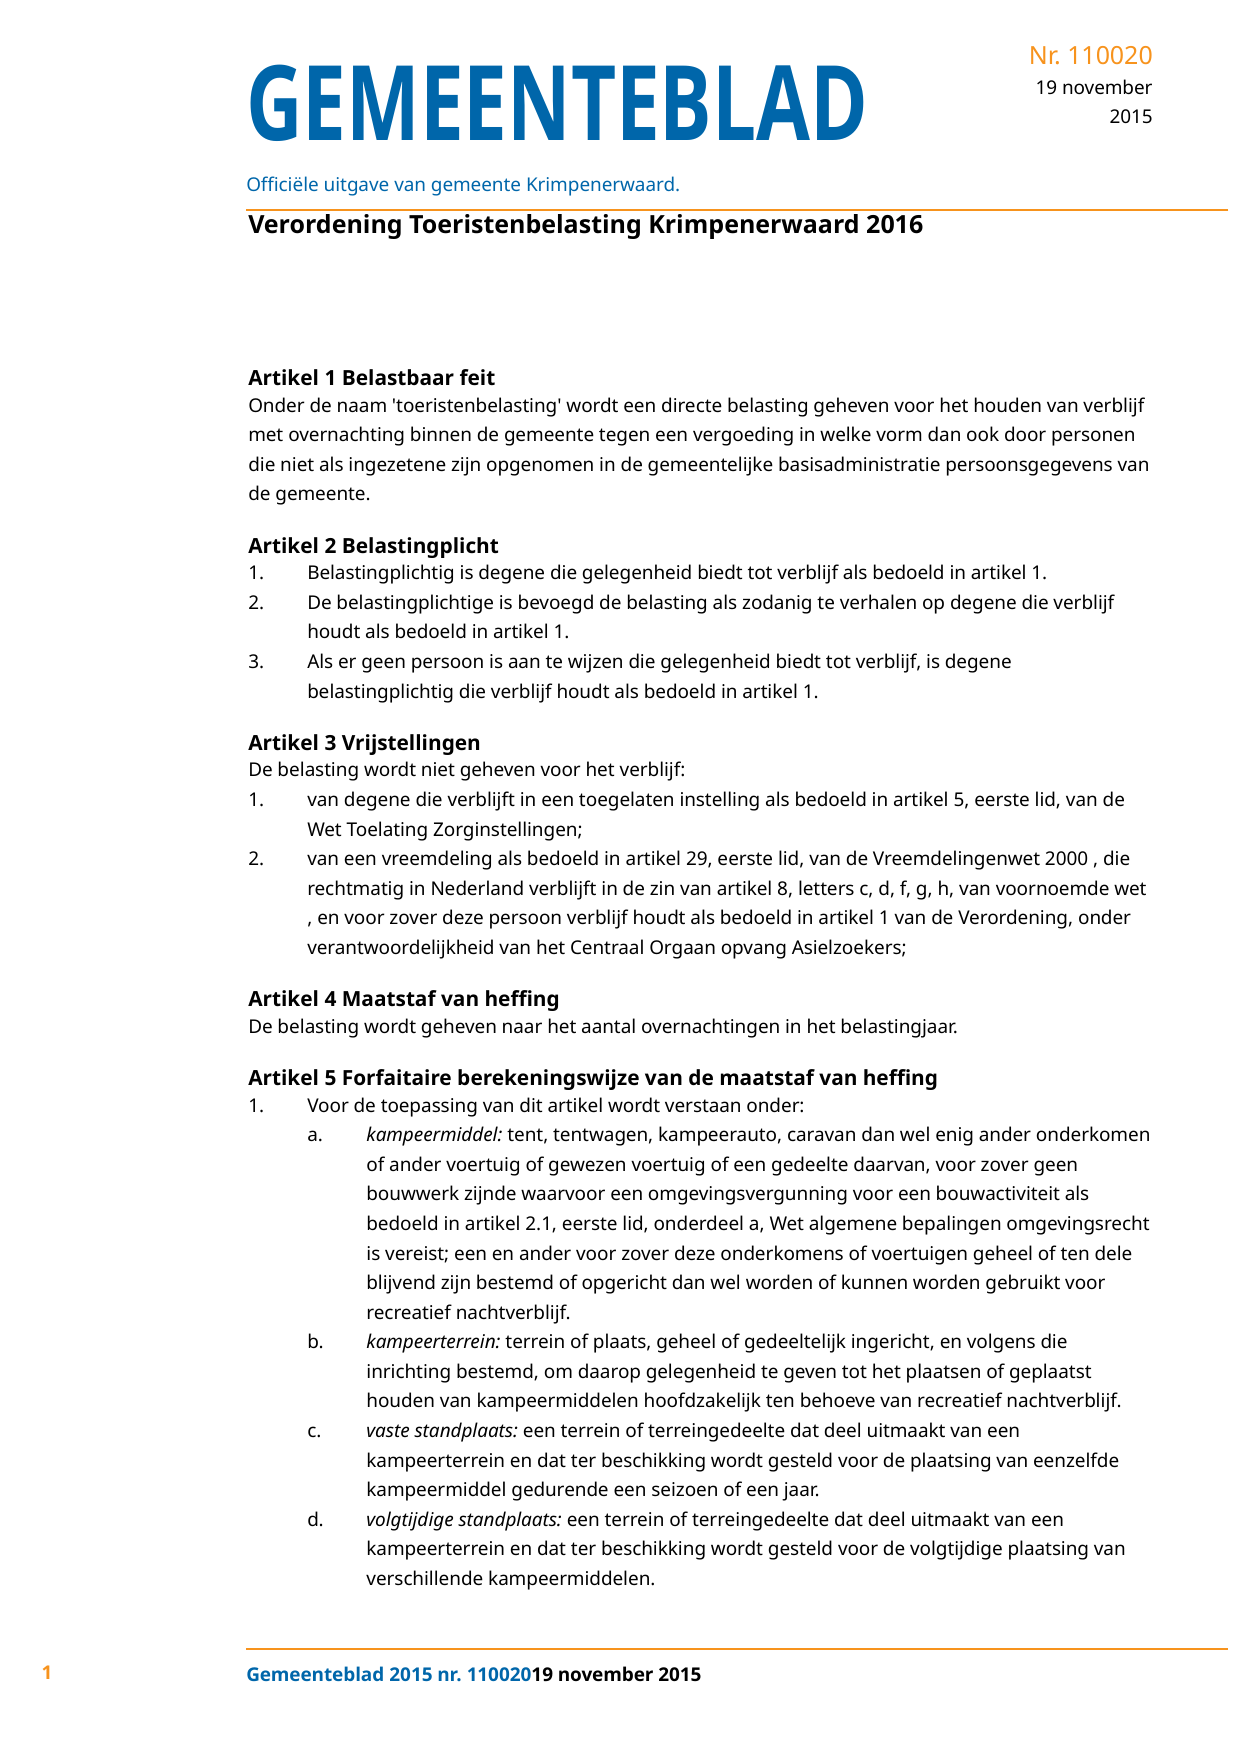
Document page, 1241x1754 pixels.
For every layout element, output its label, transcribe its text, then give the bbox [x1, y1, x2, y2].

text Artikel 2 Belastingplicht [248, 531, 1152, 559]
list van een vreemdeling als bedoeld in artikel 29, eerste lid, van de Vreemdelingenwet 2000 , die rechtmatig in Nederland verblijft in de zin van artikel 8, letters c, d, f, g, h, van voornoemde wet , en voor zover deze persoon verblijf houdt als bedoeld in artikel 1 van de Verordening, onder verantwoordelijkheid van het Centraal Orgaan opvang Asielzoekers; [248, 845, 1152, 960]
text Artikel 1 Belastbaar feit [248, 363, 1152, 392]
list kampeermiddel: tent, tentwagen, kampeerauto, caravan dan wel enig ander onderkomen of ander voertuig of gewezen voertuig of een gedeelte daarvan, voor zover geen bouwwerk zijnde waarvoor een omgevingsvergunning voor een bouwactiviteit als bedoeld in artikel 2.1, eerste lid, onderdeel a, Wet algemene bepalingen omgevingsrecht is vereist; een en ander voor zover deze onderkomens of voertuigen geheel of ten dele blijvend zijn bestemd of opgericht dan wel worden of kunnen worden gebruikt voor recreatief nachtverblijf. [307, 1121, 1152, 1325]
text Artikel 4 Maatstaf van heffing [248, 984, 1152, 1013]
text Verordening Toeristenbelasting Krimpenerwaard 2016 [248, 211, 1152, 241]
list volgtijdige standplaats: een terrein of terreingedeelte dat deel uitmaakt van een kampeerterrein en dat ter beschikking wordt gesteld voor de volgtijdige plaatsing van verschillende kampeermiddelen. [307, 1506, 1152, 1591]
text De belasting wordt geheven naar het aantal overnachtingen in het belastingjaar. [248, 1013, 1152, 1039]
text Artikel 5 Forfaitaire berekeningswijze van de maatstaf van heffing [248, 1063, 1152, 1092]
list kampeerterrein: terrein of plaats, geheel of gedeeltelijk ingericht, en volgens die inrichting bestemd, om daarop gelegenheid te geven tot het plaatsen of geplaatst houden van kampeermiddelen hoofdzakelijk ten behoeve van recreatief nachtverblijf. [307, 1328, 1152, 1413]
list Voor de toepassing van dit artikel wordt verstaan onder: [248, 1092, 1152, 1118]
list Belastingplichtig is degene die gelegenheid biedt tot verblijf als bedoeld in artikel 1. [248, 559, 1152, 585]
list Als er geen persoon is aan te wijzen die gelegenheid biedt tot verblijf, is degene belastingplichtig die verblijf houdt als bedoeld in artikel 1. [248, 648, 1152, 703]
text De belasting wordt niet geheven voor het verblijf: [248, 757, 1152, 782]
list De belastingplichtige is bevoegd de belasting als zodanig te verhalen op degene die verblijf houdt als bedoeld in artikel 1. [248, 589, 1152, 644]
list van degene die verblijft in een toegelaten instelling als bedoeld in artikel 5, eerste lid, van de Wet Toelating Zorginstellingen; [248, 786, 1152, 842]
picture [41, 47, 231, 172]
text Artikel 3 Vrijstellingen [248, 728, 1152, 757]
text Onder de naam 'toeristenbelasting' wordt een directe belasting geheven voor het houden van verblijf met overnachting binnen de gemeente tegen een vergoeding in welke vorm dan ook door personen die niet als ingezetene zijn opgenomen in de gemeentelijke basisadministratie persoonsgegevens van de gemeente. [248, 392, 1152, 506]
list vaste standplaats: een terrein of terreingedeelte dat deel uitmaakt van een kampeerterrein en dat ter beschikking wordt gesteld voor de plaatsing van eenzelfde kampeermiddel gedurende een seizoen of een jaar. [307, 1417, 1152, 1502]
